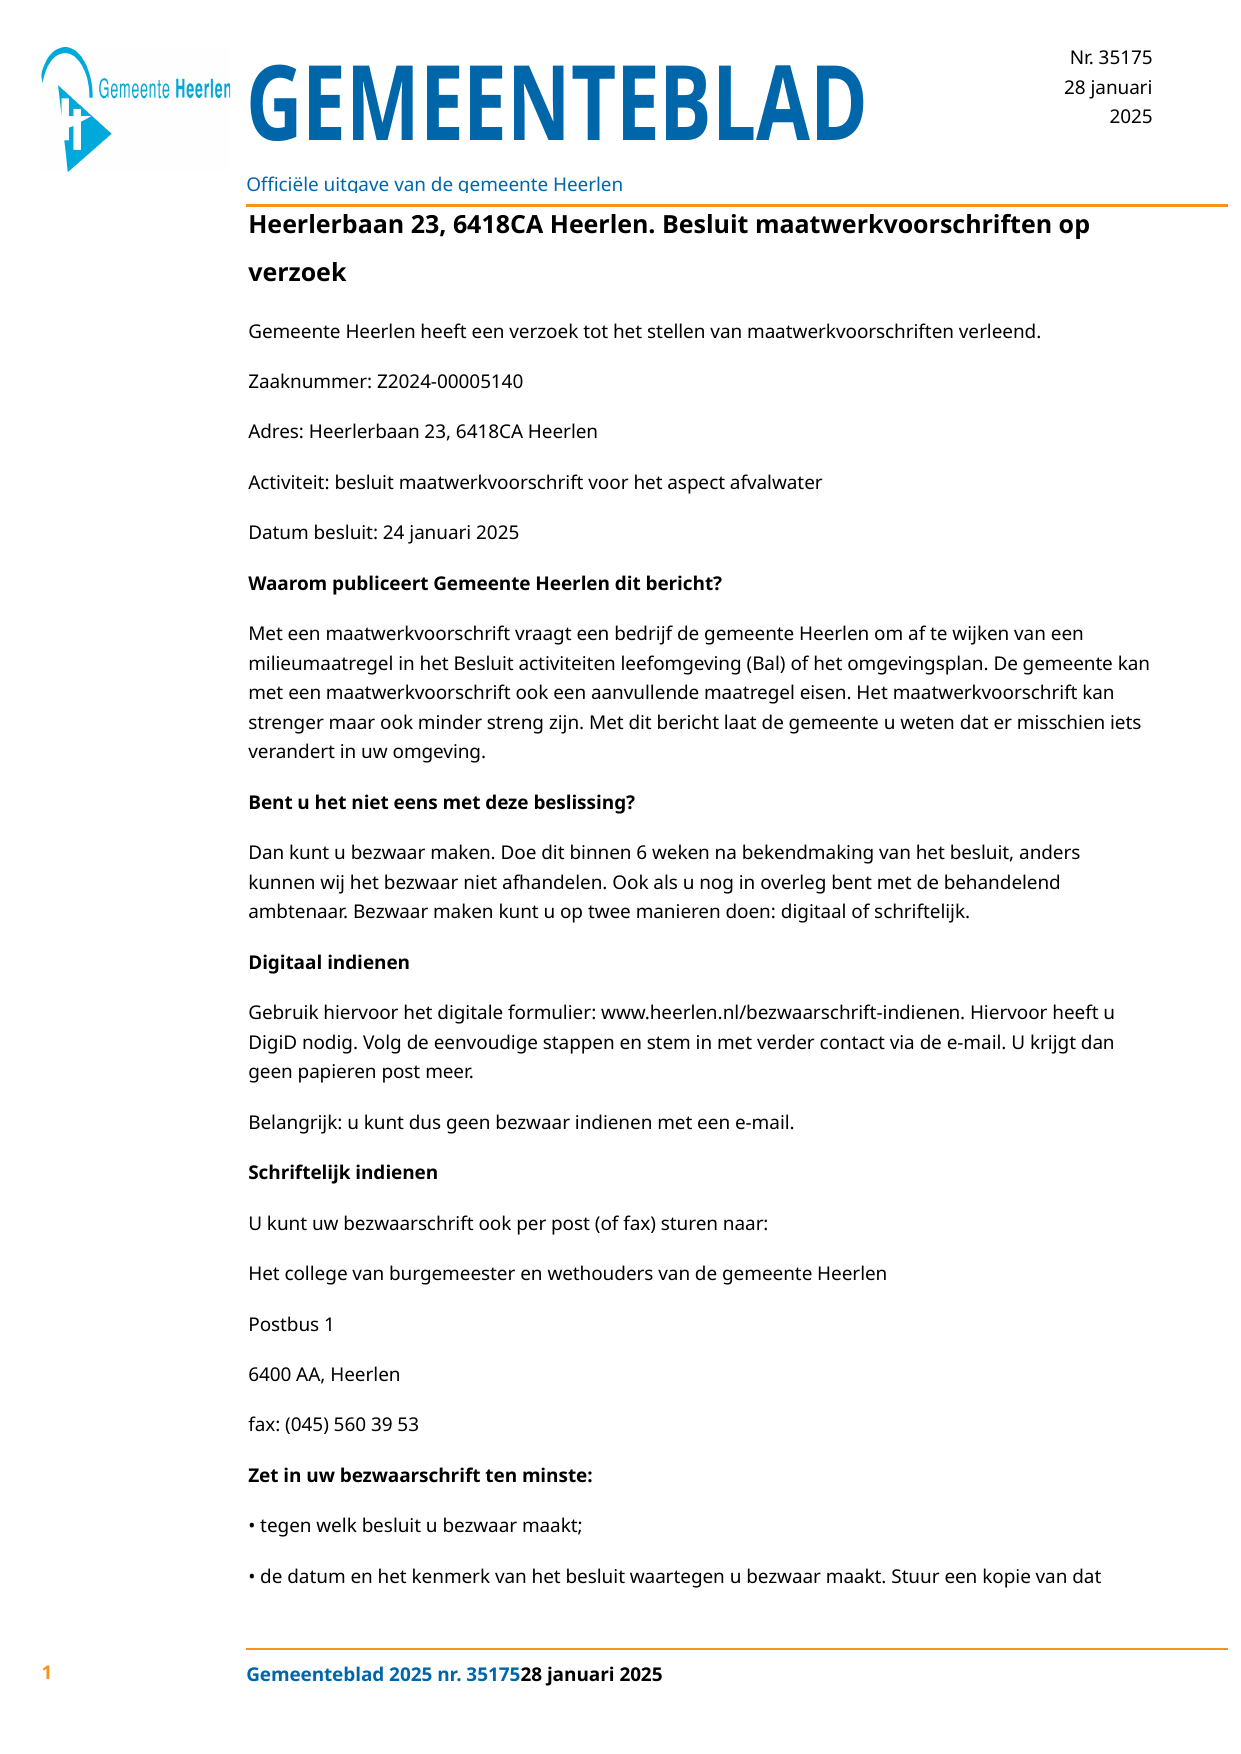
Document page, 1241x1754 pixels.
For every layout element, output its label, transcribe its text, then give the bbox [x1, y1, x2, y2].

text Gemeente Heerlen heeft een verzoek tot het stellen van maatwerkvoorschriften verleend. [248, 318, 1152, 344]
text Datum besluit: 24 januari 2025 [248, 519, 1152, 545]
text Belangrijk: u kunt dus geen bezwaar indienen met een e-mail. [248, 1109, 1152, 1135]
text Met een maatwerkvoorschrift vraagt een bedrijf de gemeente Heerlen om af te wijken van een milieumaatregel in het Besluit activiteiten leefomgeving (Bal) of het omgevingsplan. De gemeente kan met een maatwerkvoorschrift ook een aanvullende maatregel eisen. Het maatwerkvoorschrift kan strenger maar ook minder streng zijn. Met dit bericht laat de gemeente u weten dat er misschien iets verandert in uw omgeving. [248, 620, 1152, 764]
text Activiteit: besluit maatwerkvoorschrift voor het aspect afvalwater [248, 469, 1152, 495]
picture [41, 47, 59, 70]
text fax: (045) 560 39 53 [248, 1412, 1152, 1437]
text Waarom publiceert Gemeente Heerlen dit bericht? [248, 570, 1152, 596]
text Het college van burgemeester en wethouders van de gemeente Heerlen [248, 1260, 1152, 1286]
text • de datum en het kenmerk van het besluit waartegen u bezwaar maakt. Stuur een kopie van dat [248, 1563, 1152, 1589]
text Heerlerbaan 23, 6418CA Heerlen. Besluit maatwerkvoorschriften op verzoek [248, 207, 1152, 288]
text Adres: Heerlerbaan 23, 6418CA Heerlen [248, 419, 1152, 444]
text Digitaal indienen [248, 949, 1152, 975]
text Zet in uw bezwaarschrift ten minste: [248, 1462, 1152, 1488]
picture [41, 47, 231, 172]
text Gebruik hiervoor het digitale formulier: www.heerlen.nl/bezwaarschrift-indienen. Hiervoor heeft u DigiD nodig. Volg de eenvoudige stappen en stem in met verder contact via de e-mail. U krijgt dan geen papieren post meer. [248, 999, 1152, 1084]
text U kunt uw bezwaarschrift ook per post (of fax) sturen naar: [248, 1210, 1152, 1236]
text 6400 AA, Heerlen [248, 1361, 1152, 1387]
text • tegen welk besluit u bezwaar maakt; [248, 1512, 1152, 1538]
text Zaaknummer: Z2024-00005140 [248, 368, 1152, 394]
text Schriftelijk indienen [248, 1159, 1152, 1185]
text Dan kunt u bezwaar maken. Doe dit binnen 6 weken na bekendmaking van het besluit, anders kunnen wij het bezwaar niet afhandelen. Ook als u nog in overleg bent met de behandelend ambtenaar. Bezwaar maken kunt u op twee manieren doen: digitaal of schriftelijk. [248, 839, 1152, 924]
text Bent u het niet eens met deze beslissing? [248, 789, 1152, 815]
text Postbus 1 [248, 1311, 1152, 1337]
